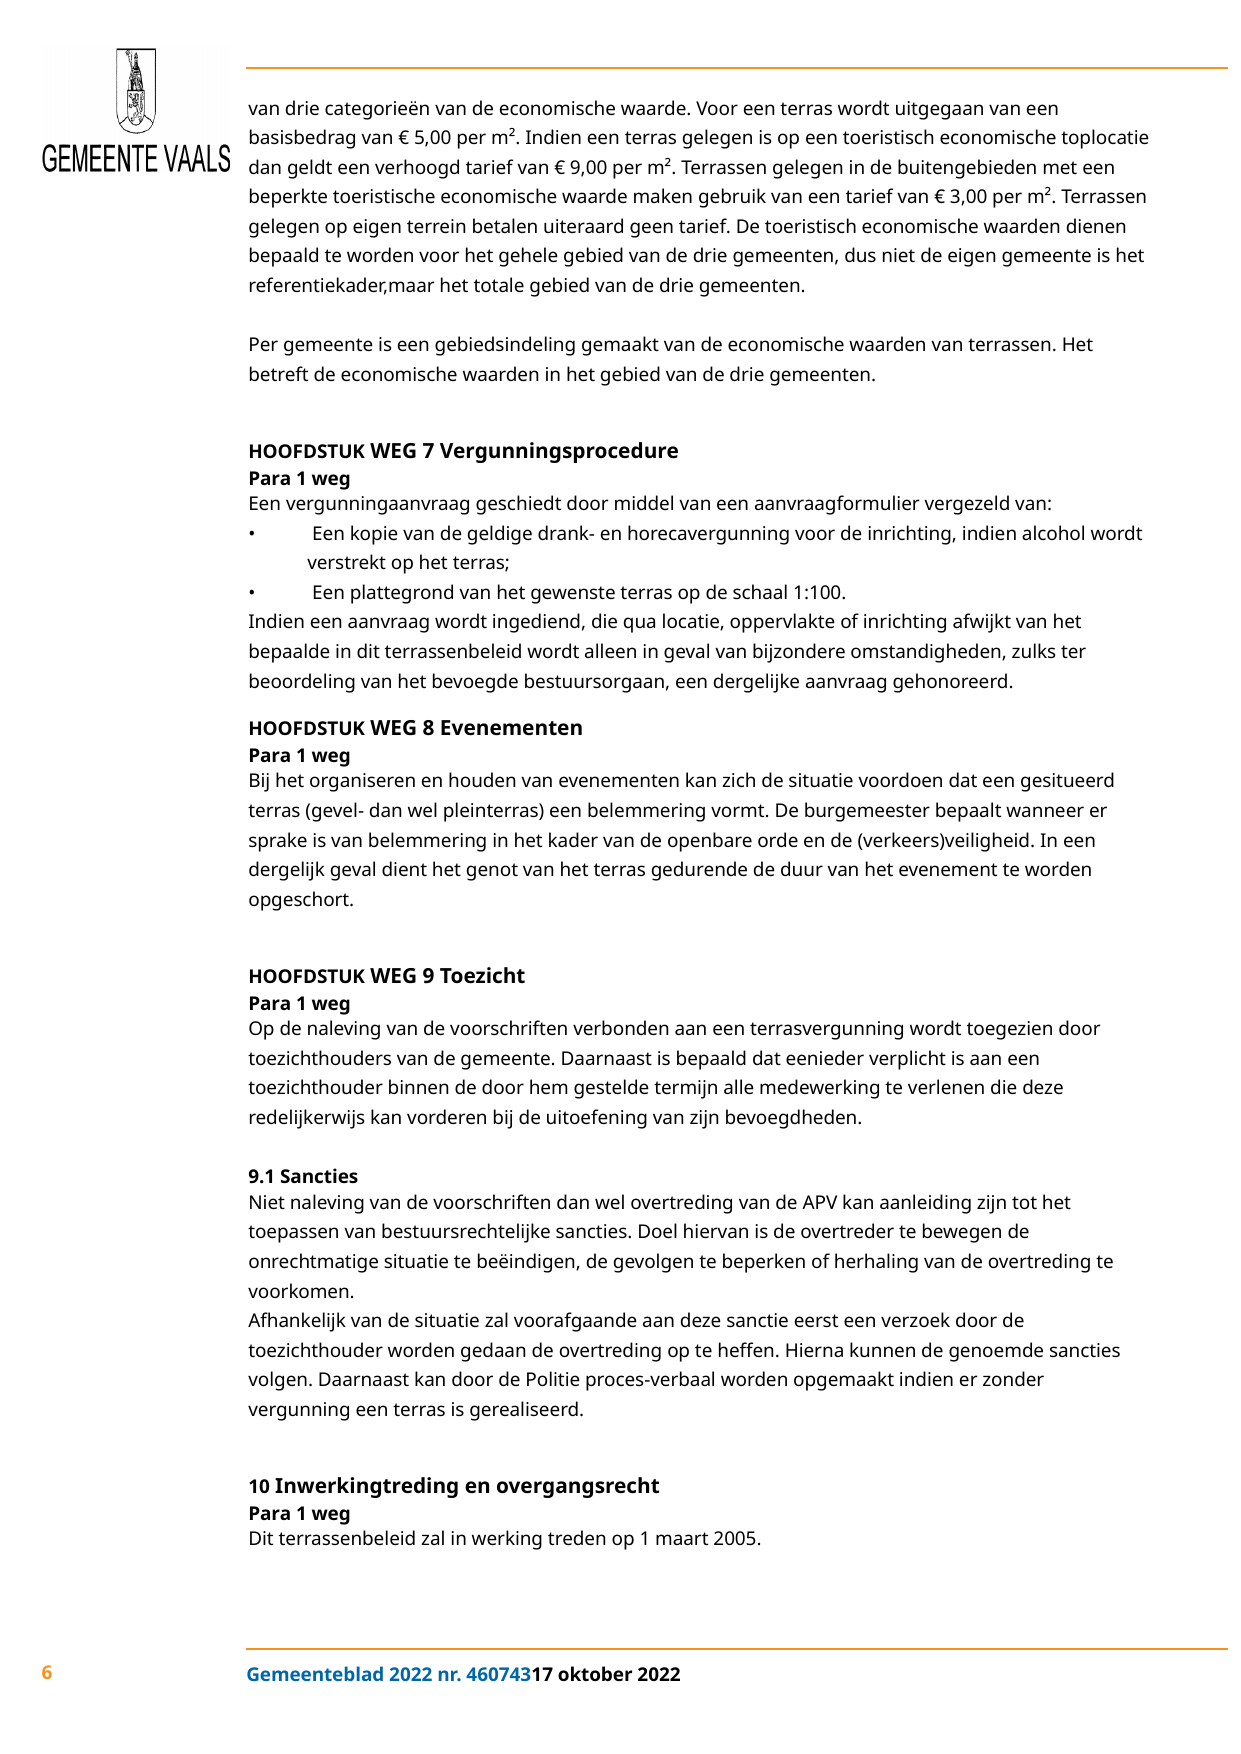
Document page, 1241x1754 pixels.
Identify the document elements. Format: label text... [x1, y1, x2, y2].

text Para 1 weg [248, 742, 1152, 768]
text Indien een aanvraag wordt ingediend, die qua locatie, oppervlakte of inrichting afwijkt van het bepaalde in dit terrassenbeleid wordt alleen in geval van bijzondere omstandigheden, zulks ter beoordeling van het bevoegde bestuursorgaan, een dergelijke aanvraag gehonoreerd. [248, 609, 1152, 694]
text HOOFDSTUK WEG 8 Evenementen [248, 713, 1152, 742]
text Para 1 weg [248, 1500, 1152, 1526]
text Para 1 weg [248, 465, 1152, 490]
picture [41, 47, 231, 172]
text 9.1 Sancties [248, 1163, 1152, 1189]
list ­ Een plattegrond van het gewenste terras op de schaal 1:100. [248, 579, 1152, 605]
text Dit terrassenbeleid zal in werking treden op 1 maart 2005. [248, 1526, 1152, 1551]
list ­ Een kopie van de geldige drank- en horecavergunning voor de inrichting, indien alcohol wordt verstrekt op het terras; [248, 520, 1152, 575]
text Para 1 weg [248, 990, 1152, 1015]
text van drie categorieën van de economische waarde. Voor een terras wordt uitgegaan van een basisbedrag van € 5,00 per m². Indien een terras gelegen is op een toeristisch economische toplocatie dan geldt een verhoogd tarief van € 9,00 per m². Terrassen gelegen in de buitengebieden met een beperkte toeristische economische waarde maken gebruik van een tarief van € 3,00 per m². Terrassen gelegen op eigen terrein betalen uiteraard geen tarief. De toeristisch economische waarden dienen bepaald te worden voor het gehele gebied van de drie gemeenten, dus niet de eigen gemeente is het referentiekader,maar het totale gebied van de drie gemeenten. [248, 95, 1152, 298]
text 10 Inwerkingtreding en overgangsrecht [248, 1471, 1152, 1500]
text Per gemeente is een gebiedsindeling gemaakt van de economische waarden van terrassen. Het betreft de economische waarden in het gebied van de drie gemeenten. [248, 331, 1152, 387]
text Afhankelijk van de situatie zal voorafgaande aan deze sanctie eerst een verzoek door de toezichthouder worden gedaan de overtreding op te heffen. Hierna kunnen de genoemde sancties volgen. Daarnaast kan door de Politie proces-verbaal worden opgemaakt indien er zonder vergunning een terras is gerealiseerd. [248, 1307, 1152, 1422]
text Een vergunningaanvraag geschiedt door middel van een aanvraagformulier vergezeld van: [248, 490, 1152, 516]
text Bij het organiseren en houden van evenementen kan zich de situatie voordoen dat een gesitueerd terras (gevel- dan wel pleinterras) een belemmering vormt. De burgemeester bepaalt wanneer er sprake is van belemmering in het kader van de openbare orde en de (verkeers)veiligheid. In een dergelijk geval dient het genot van het terras gedurende de duur van het evenement te worden opgeschort. [248, 768, 1152, 912]
text HOOFDSTUK WEG 7 Vergunningsprocedure [248, 436, 1152, 465]
text Niet naleving van de voorschriften dan wel overtreding van de APV kan aanleiding zijn tot het toepassen van bestuursrechtelijke sancties. Doel hiervan is de overtreder te bewegen de onrechtmatige situatie te beëindigen, de gevolgen te beperken of herhaling van de overtreding te voorkomen. [248, 1189, 1152, 1303]
text HOOFDSTUK WEG 9 Toezicht [248, 961, 1152, 990]
text Op de naleving van de voorschriften verbonden aan een terrasvergunning wordt toegezien door toezichthouders van de gemeente. Daarnaast is bepaald dat eenieder verplicht is aan een toezichthouder binnen de door hem gestelde termijn alle medewerking te verlenen die deze redelijkerwijs kan vorderen bij de uitoefening van zijn bevoegdheden. [248, 1015, 1152, 1130]
